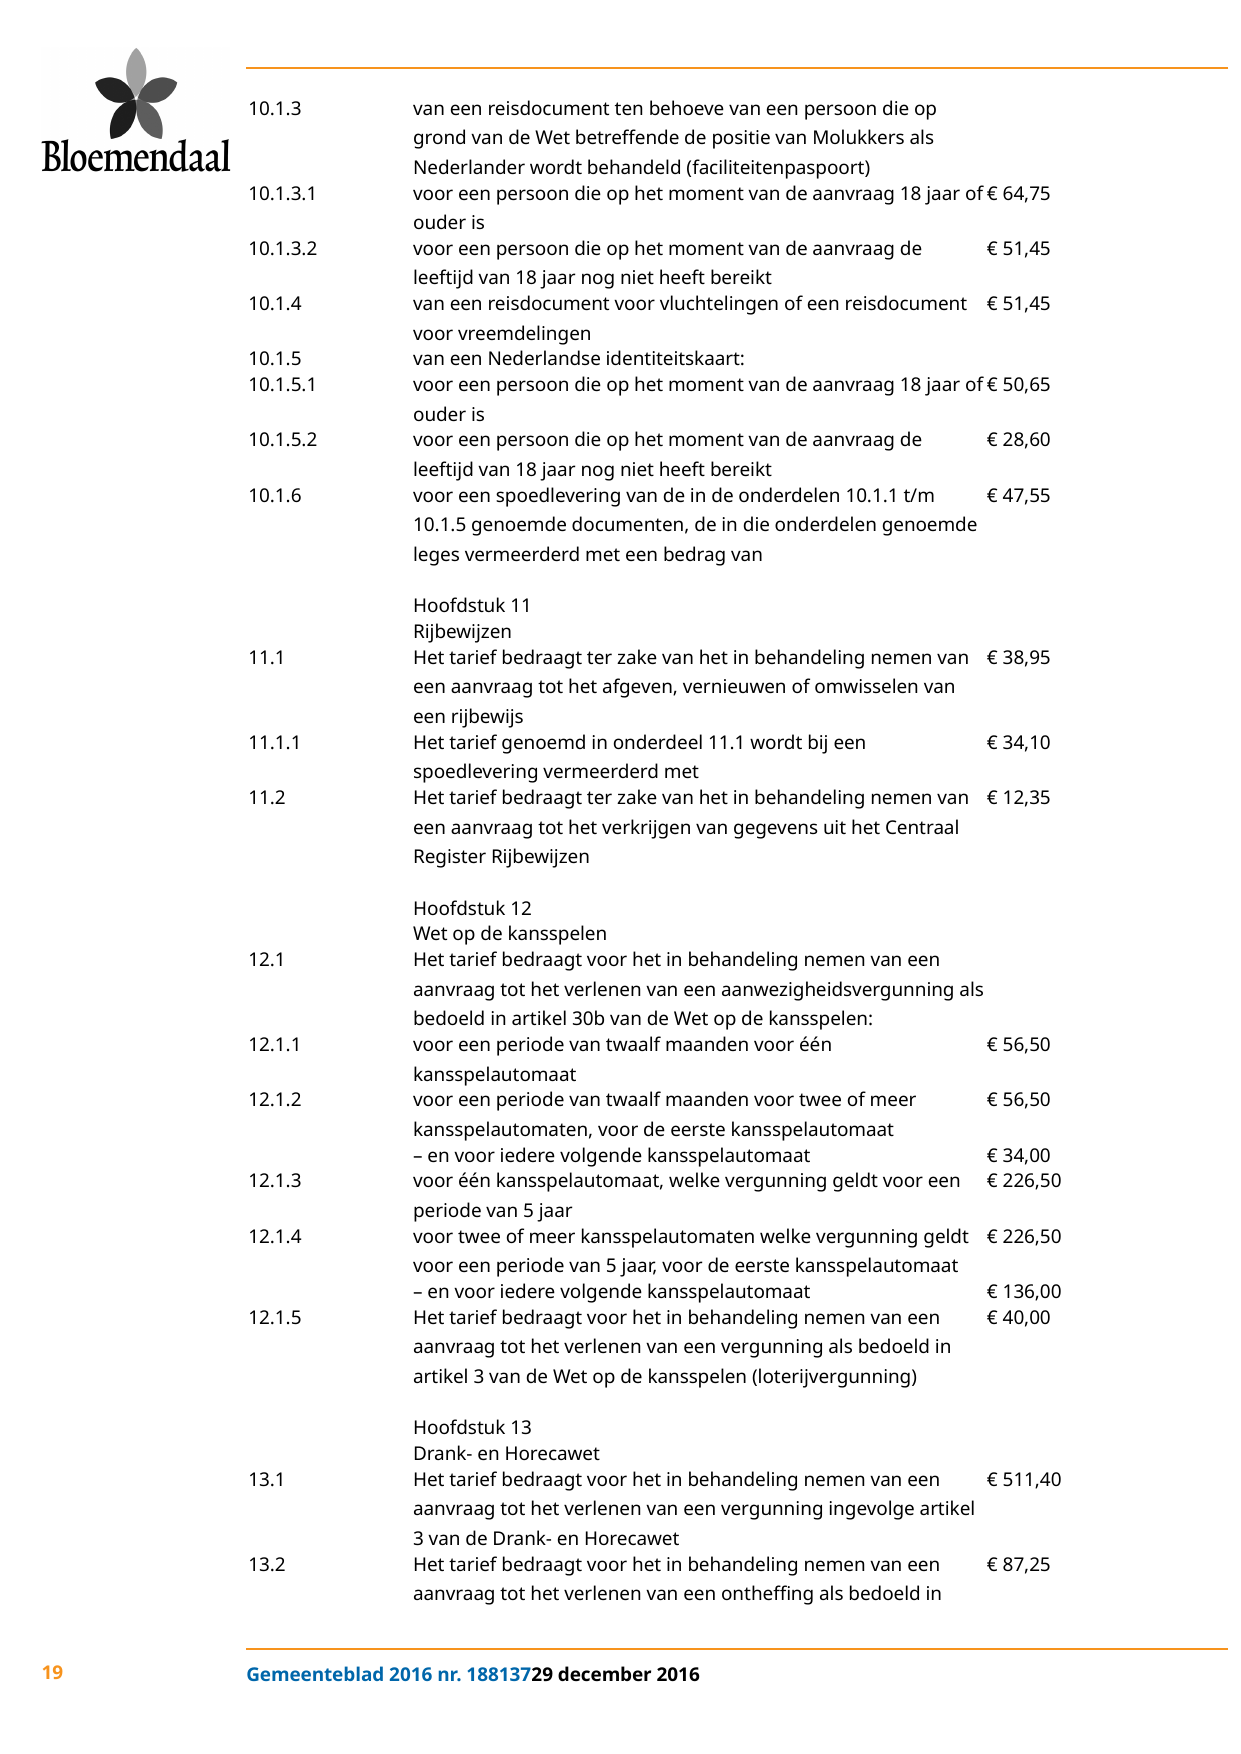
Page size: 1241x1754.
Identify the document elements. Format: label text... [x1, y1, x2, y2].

table_cell [987, 1415, 1152, 1440]
table_cell [987, 567, 1152, 593]
table_cell [248, 869, 413, 895]
table_cell [987, 346, 1152, 371]
table_cell Drank- en Horecawet [413, 1440, 987, 1466]
table_cell [248, 1389, 413, 1414]
table_cell [248, 1415, 413, 1440]
table_cell [248, 618, 413, 644]
table_cell 10.1.5.1 [248, 371, 413, 427]
table_cell [987, 1440, 1152, 1466]
table_cell 12.1.3 [248, 1168, 413, 1223]
table_cell [987, 593, 1152, 618]
table_cell [248, 567, 413, 593]
table_cell voor een periode van twaalf maanden voor twee of meer kansspelautomaten, voor de eerste kansspelautomaat [413, 1087, 987, 1142]
table_cell van een Nederlandse identiteitskaart: [413, 346, 987, 371]
table_cell van een reisdocument ten behoeve van een persoon die op grond van de Wet betreffende de positie van Molukkers als Nederlander wordt behandeld (faciliteitenpaspoort) [413, 95, 987, 180]
table_cell 10.1.3 [248, 95, 413, 180]
table_cell 13.1 [248, 1466, 413, 1551]
table_cell € 87,25 [987, 1551, 1152, 1606]
table_cell Het tarief bedraagt ter zake van het in behandeling nemen van een aanvraag tot het afgeven, vernieuwen of omwisselen van een rijbewijs [413, 644, 987, 729]
table_cell 13.2 [248, 1551, 413, 1606]
table_cell [987, 95, 1152, 180]
table_cell 12.1.1 [248, 1031, 413, 1087]
table_cell Het tarief bedraagt voor het in behandeling nemen van een aanvraag tot het verlenen van een vergunning ingevolge artikel 3 van de Drank- en Horecawet [413, 1466, 987, 1551]
table_cell van een reisdocument voor vluchtelingen of een reisdocument voor vreemdelingen [413, 290, 987, 346]
table_cell [987, 1389, 1152, 1414]
table_cell 10.1.5 [248, 346, 413, 371]
table_cell € 28,60 [987, 427, 1152, 482]
table_cell Hoofdstuk 11 [413, 593, 987, 618]
table_cell € 40,00 [987, 1304, 1152, 1389]
table_cell Rijbewijzen [413, 618, 987, 644]
table_cell € 50,65 [987, 371, 1152, 427]
table_cell € 226,50 [987, 1223, 1152, 1278]
table_cell 12.1.2 [248, 1087, 413, 1142]
table_cell [248, 1142, 413, 1168]
table_cell € 56,50 [987, 1087, 1152, 1142]
picture [41, 47, 231, 172]
table_cell € 56,50 [987, 1031, 1152, 1087]
table_cell € 51,45 [987, 235, 1152, 290]
table_cell 12.1.5 [248, 1304, 413, 1389]
table_cell [413, 1389, 987, 1414]
table_cell [987, 921, 1152, 946]
table_cell € 511,40 [987, 1466, 1152, 1551]
table_cell € 226,50 [987, 1168, 1152, 1223]
table_cell 10.1.5.2 [248, 427, 413, 482]
table_cell [248, 921, 413, 946]
table_cell 10.1.3.2 [248, 235, 413, 290]
table_cell voor een persoon die op het moment van de aanvraag 18 jaar of ouder is [413, 371, 987, 427]
table_cell 11.1.1 [248, 729, 413, 784]
table_cell Wet op de kansspelen [413, 921, 987, 946]
table_cell [248, 1278, 413, 1304]
table_cell voor één kansspelautomaat, welke vergunning geldt voor een periode van 5 jaar [413, 1168, 987, 1223]
table_cell voor een spoedlevering van de in de onderdelen 10.1.1 t/m 10.1.5 genoemde documenten, de in die onderdelen genoemde leges vermeerderd met een bedrag van [413, 482, 987, 567]
table_cell € 64,75 [987, 180, 1152, 235]
table_cell € 47,55 [987, 482, 1152, 567]
table_cell Hoofdstuk 13 [413, 1415, 987, 1440]
table_cell € 34,00 [987, 1142, 1152, 1168]
table_cell Het tarief bedraagt voor het in behandeling nemen van een aanvraag tot het verlenen van een vergunning als bedoeld in artikel 3 van de Wet op de kansspelen (loterijvergunning) [413, 1304, 987, 1389]
table_cell [987, 946, 1152, 1031]
table_cell Het tarief genoemd in onderdeel 11.1 wordt bij een spoedlevering vermeerderd met [413, 729, 987, 784]
table_cell Het tarief bedraagt voor het in behandeling nemen van een aanvraag tot het verlenen van een aanwezigheidsvergunning als bedoeld in artikel 30b van de Wet op de kansspelen: [413, 946, 987, 1031]
table_cell 10.1.4 [248, 290, 413, 346]
table_cell € 34,10 [987, 729, 1152, 784]
table_cell voor een persoon die op het moment van de aanvraag de leeftijd van 18 jaar nog niet heeft bereikt [413, 427, 987, 482]
table_cell [987, 618, 1152, 644]
table_cell 11.1 [248, 644, 413, 729]
table_cell 10.1.3.1 [248, 180, 413, 235]
table_cell – en voor iedere volgende kansspelautomaat [413, 1278, 987, 1304]
table_cell – en voor iedere volgende kansspelautomaat [413, 1142, 987, 1168]
table_cell 11.2 [248, 784, 413, 869]
table_cell [248, 593, 413, 618]
table_cell [248, 1440, 413, 1466]
table_cell [987, 895, 1152, 921]
table_cell € 51,45 [987, 290, 1152, 346]
table_cell [413, 567, 987, 593]
table_cell Hoofdstuk 12 [413, 895, 987, 921]
table_cell 10.1.6 [248, 482, 413, 567]
table_cell € 136,00 [987, 1278, 1152, 1304]
table_cell € 12,35 [987, 784, 1152, 869]
table_cell Het tarief bedraagt voor het in behandeling nemen van een aanvraag tot het verlenen van een ontheffing als bedoeld in [413, 1551, 987, 1606]
table_cell € 38,95 [987, 644, 1152, 729]
table_cell [248, 895, 413, 921]
table_cell [413, 869, 987, 895]
table_cell Het tarief bedraagt ter zake van het in behandeling nemen van een aanvraag tot het verkrijgen van gegevens uit het Centraal Register Rijbewijzen [413, 784, 987, 869]
table_cell 12.1 [248, 946, 413, 1031]
table_cell 12.1.4 [248, 1223, 413, 1278]
table_cell voor een periode van twaalf maanden voor één kansspelautomaat [413, 1031, 987, 1087]
table_cell voor een persoon die op het moment van de aanvraag 18 jaar of ouder is [413, 180, 987, 235]
table_cell voor een persoon die op het moment van de aanvraag de leeftijd van 18 jaar nog niet heeft bereikt [413, 235, 987, 290]
table_cell voor twee of meer kansspelautomaten welke vergunning geldt voor een periode van 5 jaar, voor de eerste kansspelautomaat [413, 1223, 987, 1278]
table_cell [987, 869, 1152, 895]
